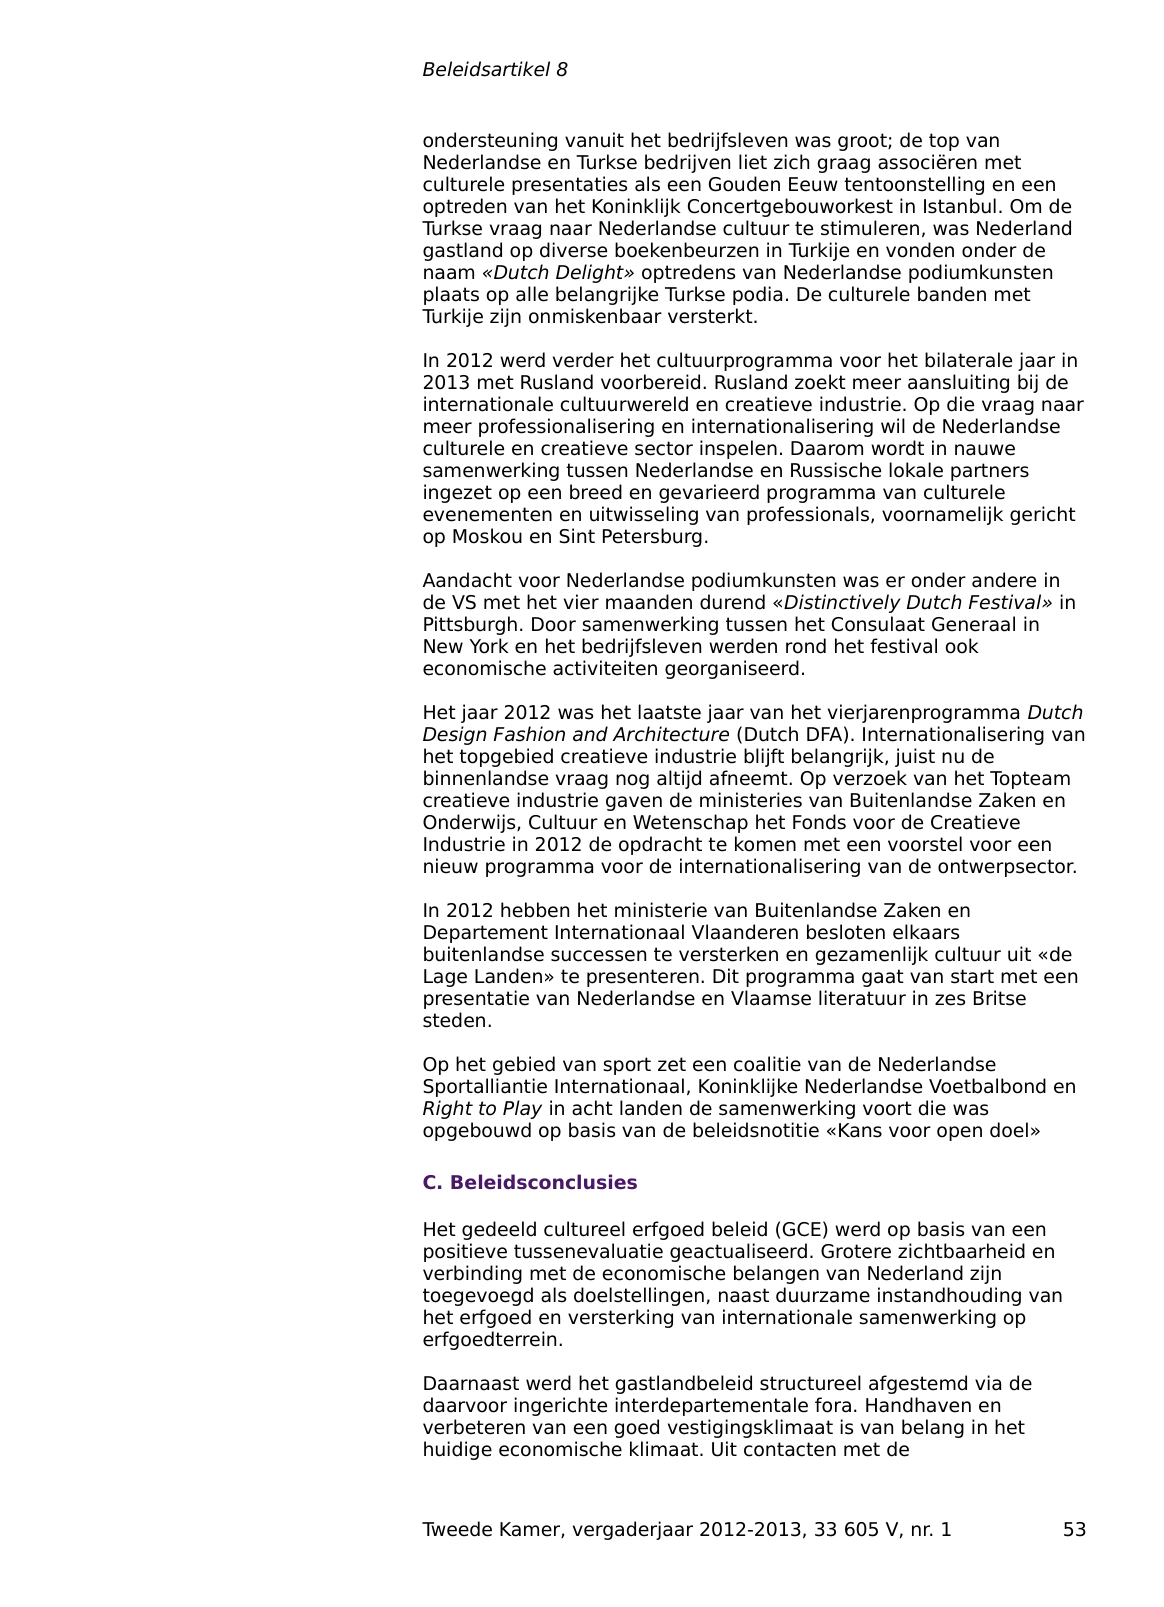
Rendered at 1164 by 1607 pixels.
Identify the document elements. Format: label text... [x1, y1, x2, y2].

subtitle C. Beleidsconclusies [422, 1172, 1087, 1194]
text Aandacht voor Nederlandse podiumkunsten was er onder andere in de VS met het vier maanden durend «Distinctively Dutch Festival» in Pittsburgh. Door samenwerking tussen het Consulaat Generaal in New York en het bedrijfsleven werden rond het festival ook economische activiteiten georganiseerd. [422, 570, 1087, 680]
text Het gedeeld cultureel erfgoed beleid (GCE) werd op basis van een positieve tussenevaluatie geactualiseerd. Grotere zichtbaarheid en verbinding met de economische belangen van Nederland zijn toegevoegd als doelstellingen, naast duurzame instandhouding van het erfgoed en versterking van internationale samenwerking op erfgoedterrein. [422, 1219, 1087, 1351]
text Het jaar 2012 was het laatste jaar van het vierjarenprogramma Dutch Design Fashion and Architecture (Dutch DFA). Internationalisering van het topgebied creatieve industrie blijft belangrijk, juist nu de binnenlandse vraag nog altijd afneemt. Op verzoek van het Topteam creatieve industrie gaven de ministeries van Buitenlandse Zaken en Onderwijs, Cultuur en Wetenschap het Fonds voor de Creatieve Industrie in 2012 de opdracht te komen met een voorstel voor een nieuw programma voor de internationalisering van de ontwerpsector. [422, 702, 1087, 878]
text ondersteuning vanuit het bedrijfsleven was groot; de top van Nederlandse en Turkse bedrijven liet zich graag associëren met culturele presentaties als een Gouden Eeuw tentoonstelling en een optreden van het Koninklijk Concertgebouworkest in Istanbul. Om de Turkse vraag naar Nederlandse cultuur te stimuleren, was Nederland gastland op diverse boekenbeurzen in Turkije en vonden onder de naam «Dutch Delight» optredens van Nederlandse podiumkunsten plaats op alle belangrijke Turkse podia. De culturele banden met Turkije zijn onmiskenbaar versterkt. [422, 130, 1087, 328]
text Op het gebied van sport zet een coalitie van de Nederlandse Sportalliantie Internationaal, Koninklijke Nederlandse Voetbalbond en Right to Play in acht landen de samenwerking voort die was opgebouwd op basis van de beleidsnotitie «Kans voor open doel» [422, 1054, 1087, 1142]
text Daarnaast werd het gastlandbeleid structureel afgestemd via de daarvoor ingerichte interdepartementale fora. Handhaven en verbeteren van een goed vestigingsklimaat is van belang in het huidige economische klimaat. Uit contacten met de [422, 1373, 1087, 1461]
text In 2012 werd verder het cultuurprogramma voor het bilaterale jaar in 2013 met Rusland voorbereid. Rusland zoekt meer aansluiting bij de internationale cultuurwereld en creatieve industrie. Op die vraag naar meer professionalisering en internationalisering wil de Nederlandse culturele en creatieve sector inspelen. Daarom wordt in nauwe samenwerking tussen Nederlandse en Russische lokale partners ingezet op een breed en gevarieerd programma van culturele evenementen en uitwisseling van professionals, voornamelijk gericht op Moskou en Sint Petersburg. [422, 350, 1087, 548]
text In 2012 hebben het ministerie van Buitenlandse Zaken en Departement Internationaal Vlaanderen besloten elkaars buitenlandse successen te versterken en gezamenlijk cultuur uit «de Lage Landen» te presenteren. Dit programma gaat van start met een presentatie van Nederlandse en Vlaamse literatuur in zes Britse steden. [422, 900, 1087, 1032]
